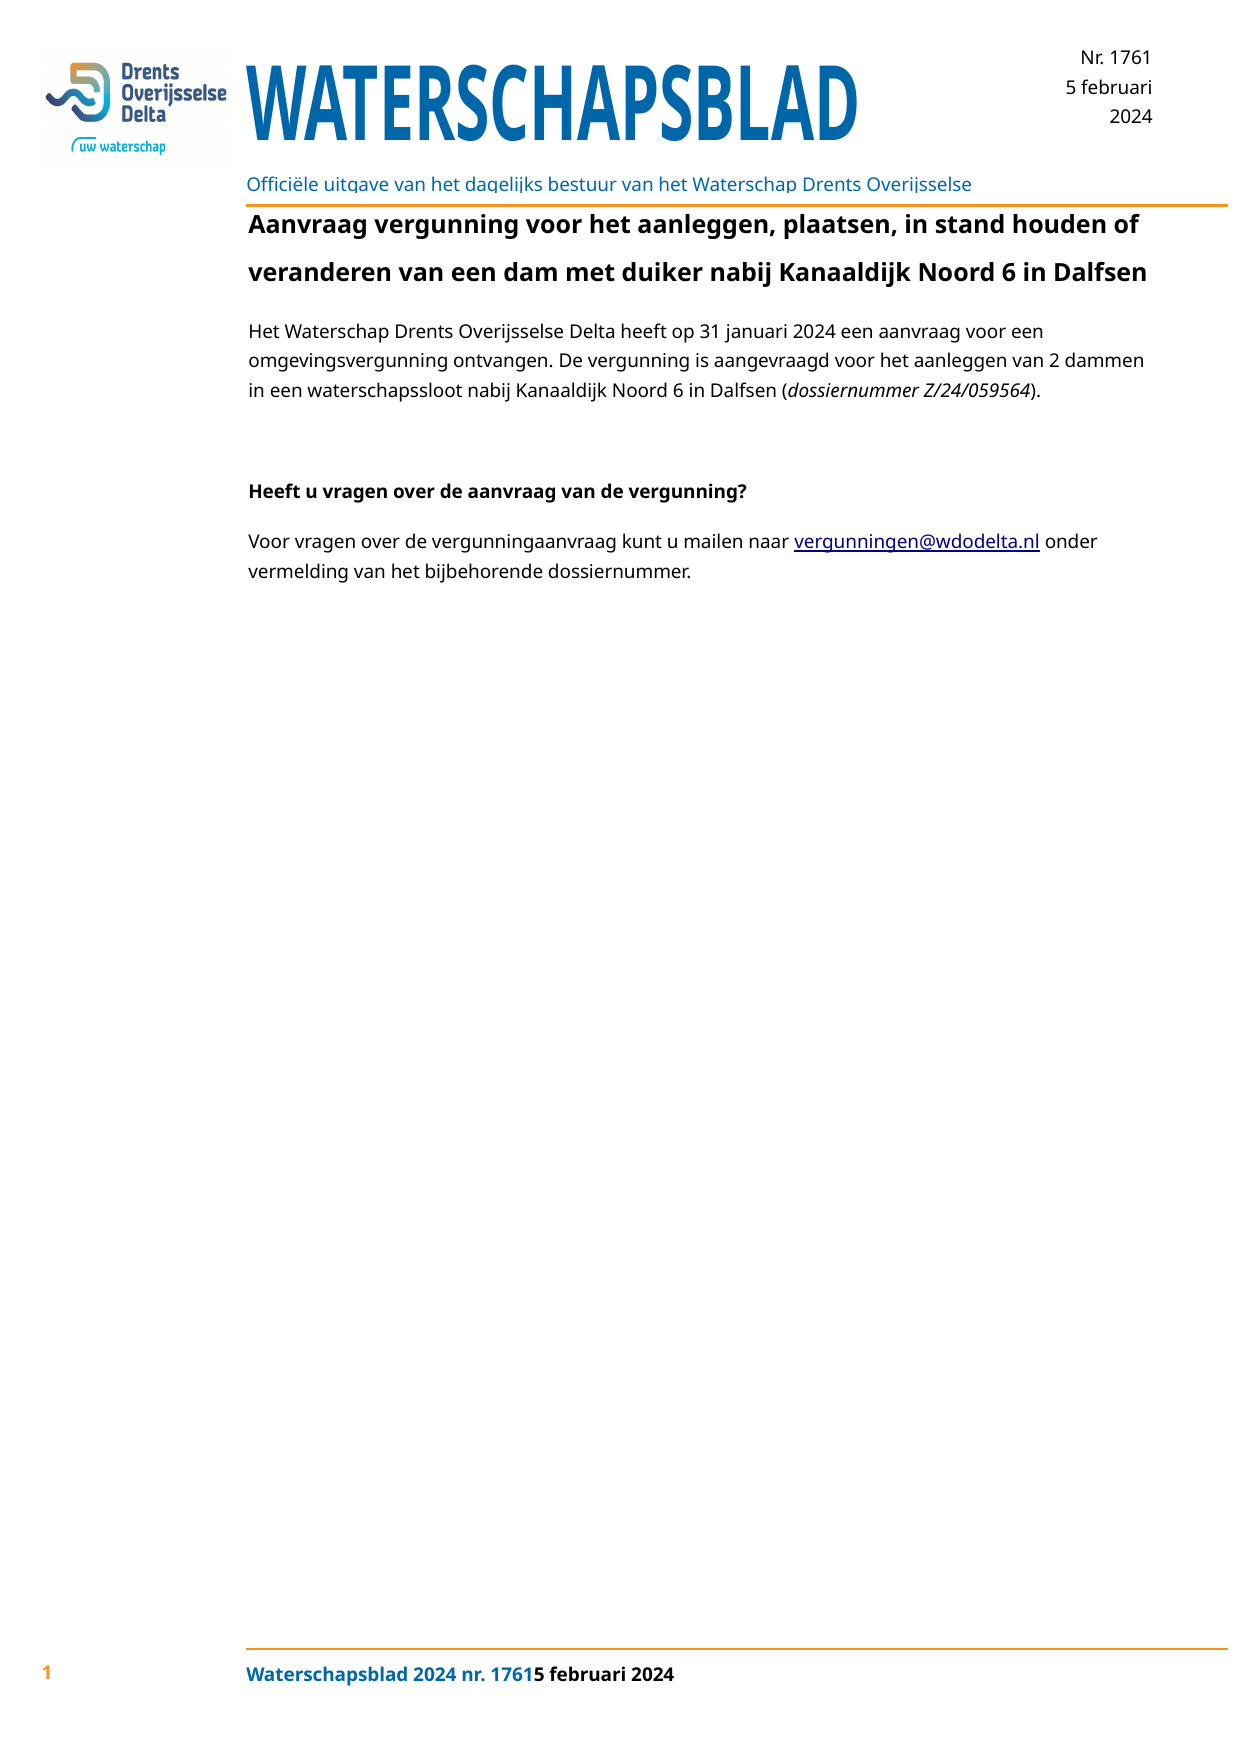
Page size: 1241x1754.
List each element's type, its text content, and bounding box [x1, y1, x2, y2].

text Voor vragen over de vergunningaanvraag kunt u mailen naar vergunningen@wdodelta.nl onder vermelding van het bijbehorende dossiernummer. [248, 528, 1152, 584]
text Aanvraag vergunning voor het aanleggen, plaatsen, in stand houden of veranderen van een dam met duiker nabij Kanaaldijk Noord 6 in Dalfsen [248, 207, 1152, 288]
text Het Waterschap Drents Overijsselse Delta heeft op 31 januari 2024 een aanvraag voor een omgevingsvergunning ontvangen. De vergunning is aangevraagd voor het aanleggen van 2 dammen in een waterschapssloot nabij Kanaaldijk Noord 6 in Dalfsen (dossiernummer Z/24/059564). [248, 318, 1152, 403]
text Heeft u vragen over de aanvraag van de vergunning? [248, 478, 1152, 504]
picture [41, 47, 231, 172]
